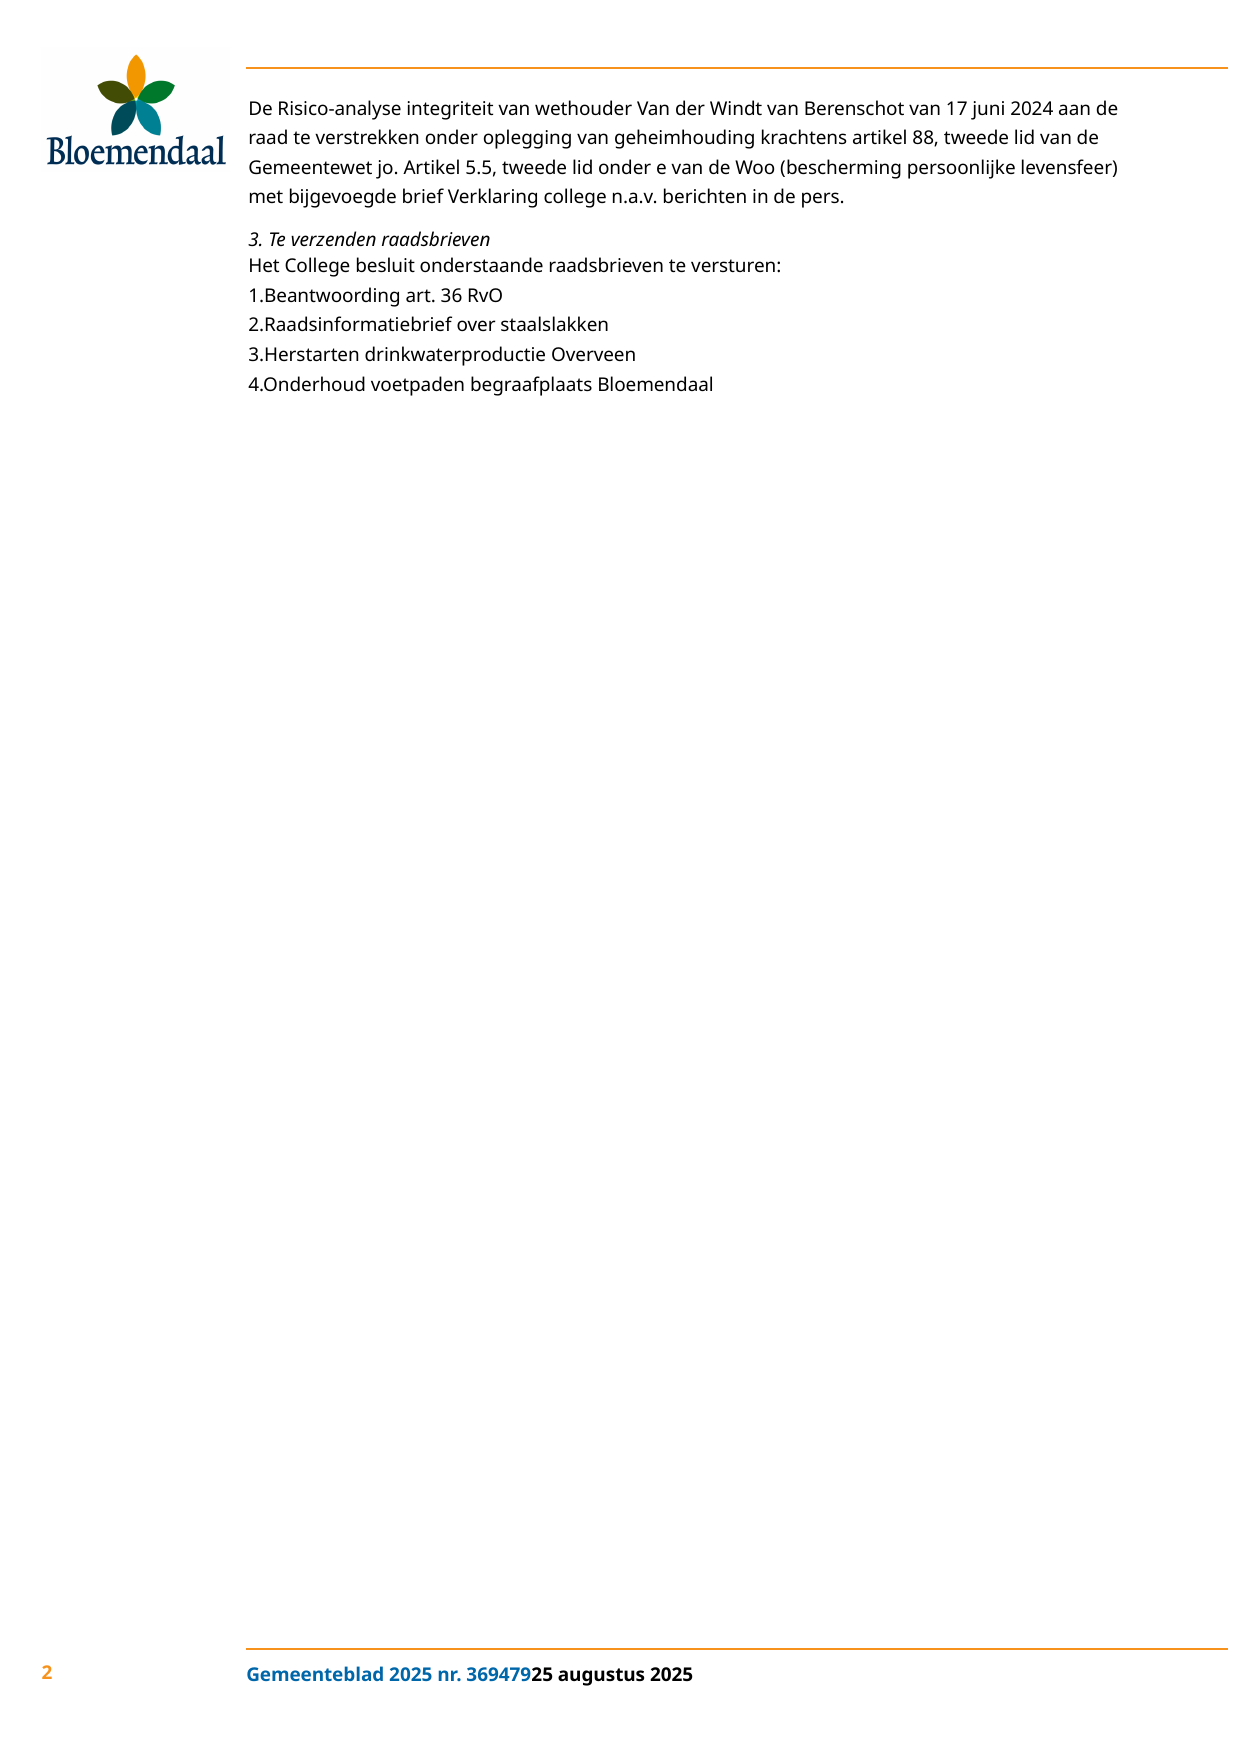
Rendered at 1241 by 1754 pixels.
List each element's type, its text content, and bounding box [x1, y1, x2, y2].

text 1.Beantwoording art. 36 RvO [248, 282, 1152, 308]
text 3. Te verzenden raadsbrieven [248, 227, 1152, 252]
text 4.Onderhoud voetpaden begraafplaats Bloemendaal [248, 371, 1152, 396]
picture [41, 47, 231, 172]
text Het College besluit onderstaande raadsbrieven te versturen: [248, 252, 1152, 278]
text De Risico-analyse integriteit van wethouder Van der Windt van Berenschot van 17 juni 2024 aan de raad te verstrekken onder oplegging van geheimhouding krachtens artikel 88, tweede lid van de Gemeentewet jo. Artikel 5.5, tweede lid onder e van de Woo (bescherming persoonlijke levensfeer) met bijgevoegde brief Verklaring college n.a.v. berichten in de pers. [248, 95, 1152, 209]
text 3.Herstarten drinkwaterproductie Overveen [248, 341, 1152, 367]
text 2.Raadsinformatiebrief over staalslakken [248, 312, 1152, 337]
